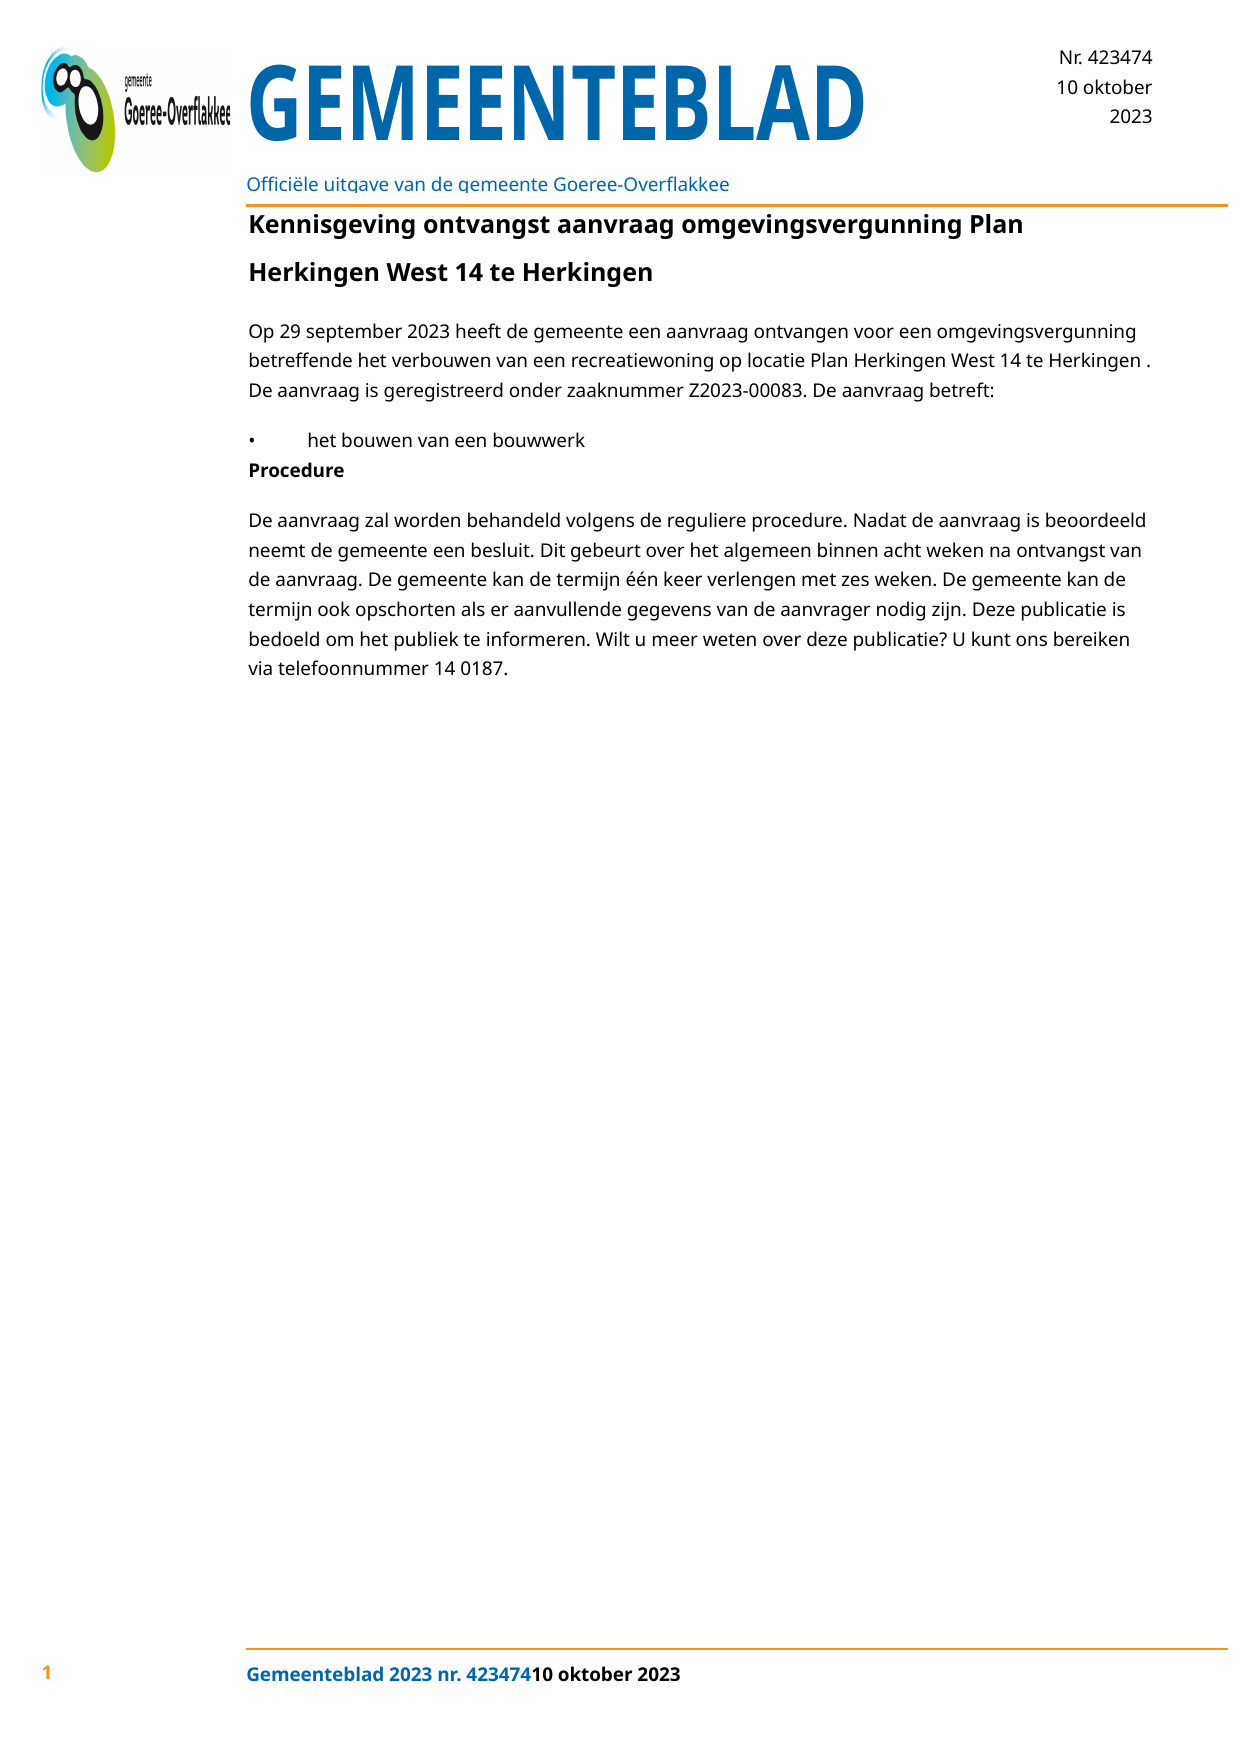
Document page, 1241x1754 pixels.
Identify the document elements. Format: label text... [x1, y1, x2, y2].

text Procedure [248, 457, 1152, 483]
text Kennisgeving ontvangst aanvraag omgevingsvergunning Plan Herkingen West 14 te Herkingen [248, 207, 1152, 288]
picture [41, 47, 231, 172]
text Op 29 september 2023 heeft de gemeente een aanvraag ontvangen voor een omgevingsvergunning betreffende het verbouwen van een recreatiewoning op locatie Plan Herkingen West 14 te Herkingen . De aanvraag is geregistreerd onder zaaknummer Z2023-00083. De aanvraag betreft: [248, 318, 1152, 403]
list het bouwen van een bouwwerk [248, 427, 1152, 453]
text De aanvraag zal worden behandeld volgens de reguliere procedure. Nadat de aanvraag is beoordeeld neemt de gemeente een besluit. Dit gebeurt over het algemeen binnen acht weken na ontvangst van de aanvraag. De gemeente kan de termijn één keer verlengen met zes weken. De gemeente kan de termijn ook opschorten als er aanvullende gegevens van de aanvrager nodig zijn. Deze publicatie is bedoeld om het publiek te informeren. Wilt u meer weten over deze publicatie? U kunt ons bereiken via telefoonnummer 14 0187. [248, 507, 1152, 681]
